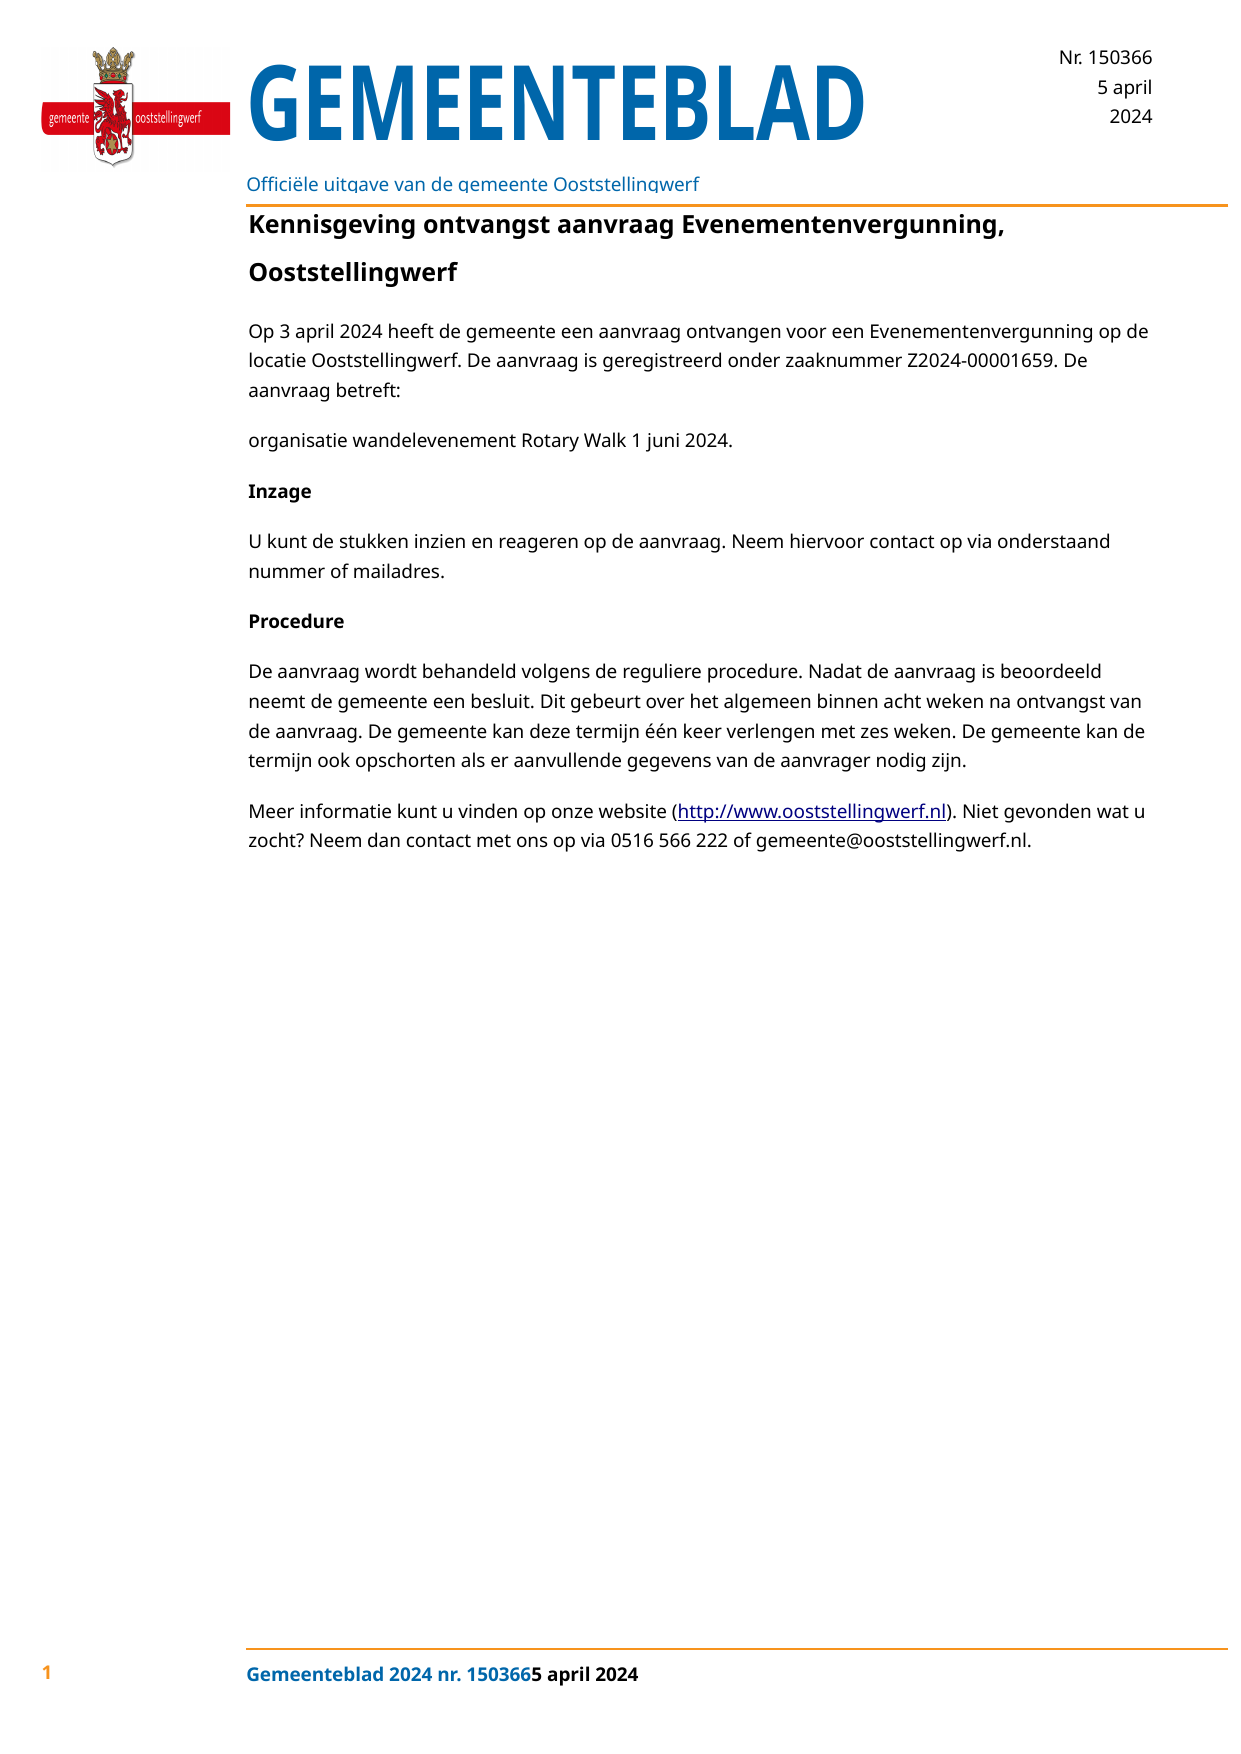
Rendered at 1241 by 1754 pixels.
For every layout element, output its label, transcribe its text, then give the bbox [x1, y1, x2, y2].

text Procedure [248, 608, 1152, 634]
text U kunt de stukken inzien en reageren op de aanvraag. Neem hiervoor contact op via onderstaand nummer of mailadres. [248, 528, 1152, 584]
text Op 3 april 2024 heeft de gemeente een aanvraag ontvangen voor een Evenementenvergunning op de locatie Ooststellingwerf. De aanvraag is geregistreerd onder zaaknummer Z2024-00001659. De aanvraag betreft: [248, 318, 1152, 403]
text organisatie wandelevenement Rotary Walk 1 juni 2024. [248, 427, 1152, 453]
text Meer informatie kunt u vinden op onze website (http://www.ooststellingwerf.nl). Niet gevonden wat u zocht? Neem dan contact met ons op via 0516 566 222 of gemeente@ooststellingwerf.nl. [248, 798, 1152, 853]
text Kennisgeving ontvangst aanvraag Evenementenvergunning, Ooststellingwerf [248, 207, 1152, 288]
text De aanvraag wordt behandeld volgens de reguliere procedure. Nadat de aanvraag is beoordeeld neemt de gemeente een besluit. Dit gebeurt over het algemeen binnen acht weken na ontvangst van de aanvraag. De gemeente kan deze termijn één keer verlengen met zes weken. De gemeente kan de termijn ook opschorten als er aanvullende gegevens van de aanvrager nodig zijn. [248, 659, 1152, 773]
text Inzage [248, 478, 1152, 504]
picture [41, 47, 231, 172]
